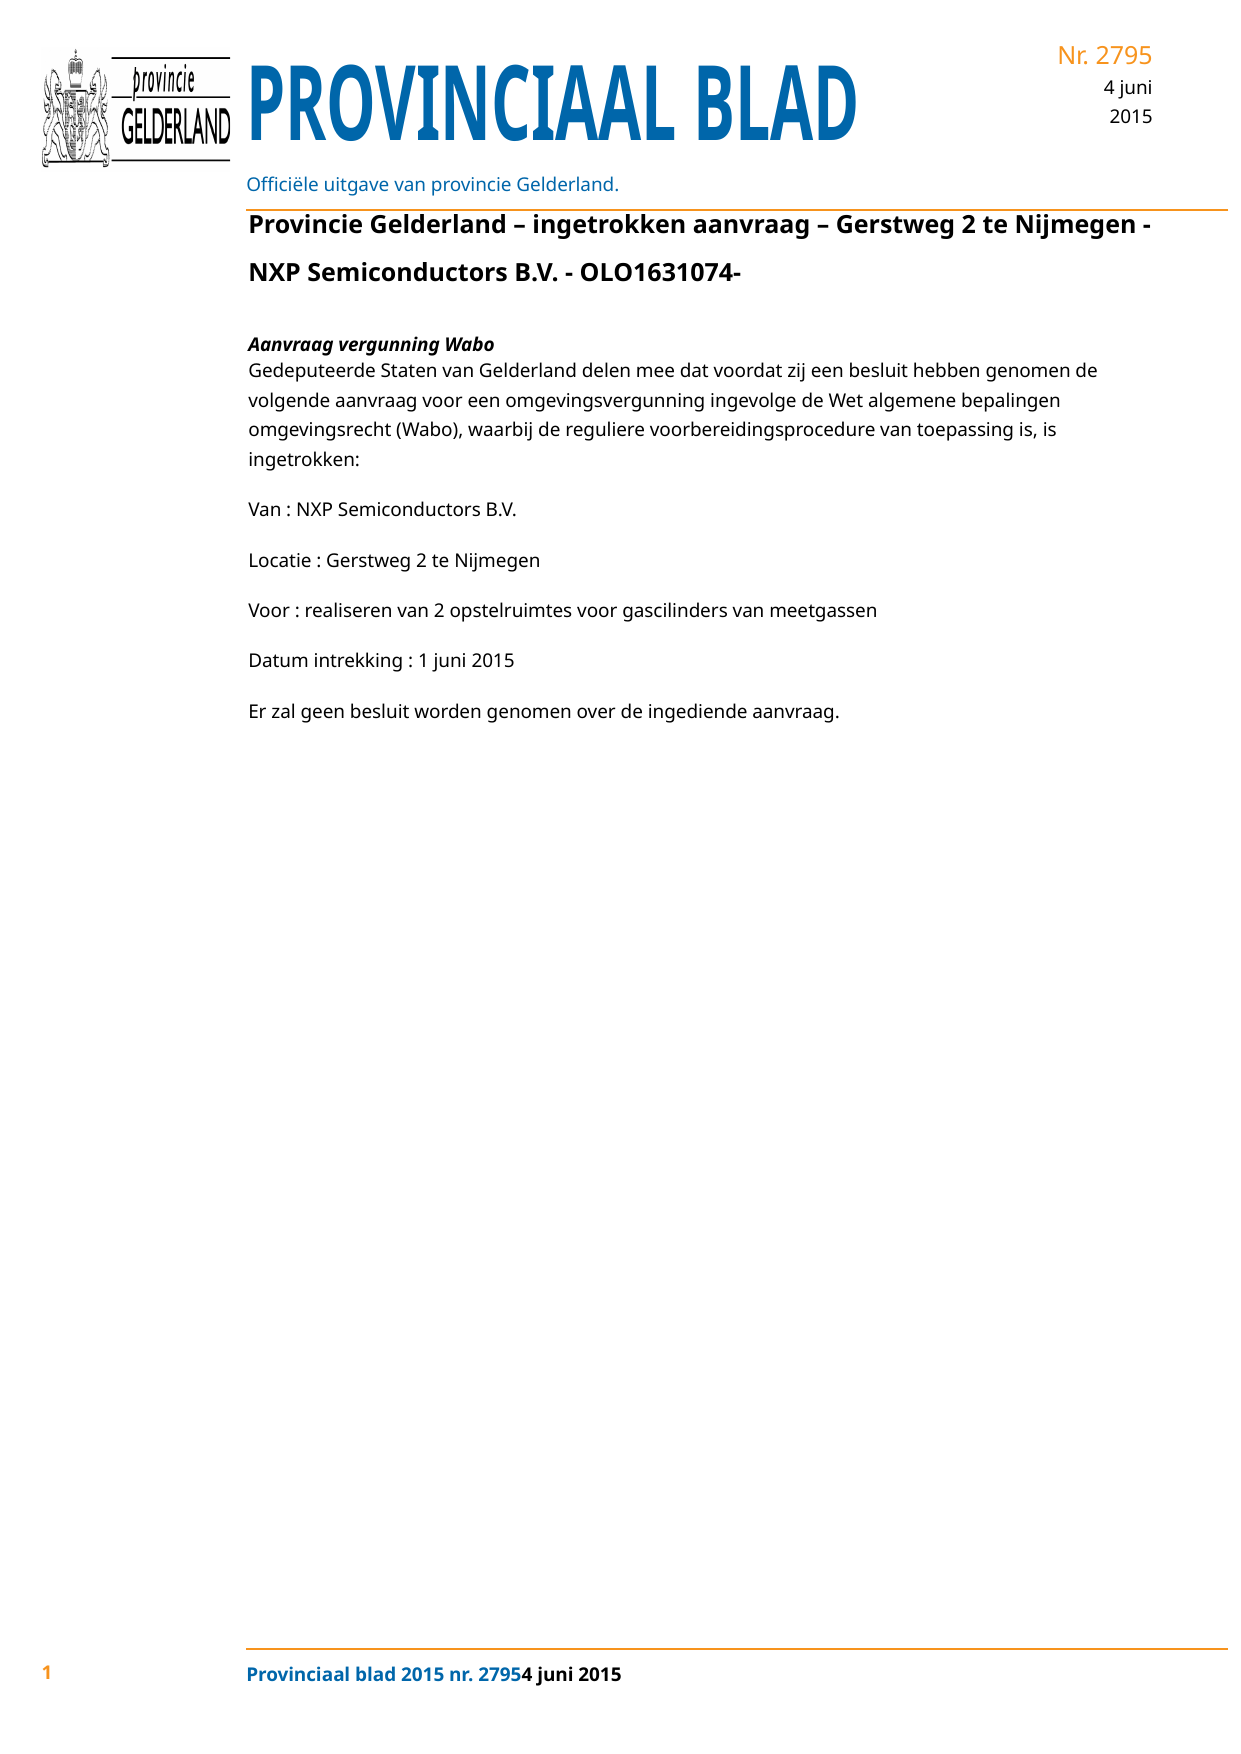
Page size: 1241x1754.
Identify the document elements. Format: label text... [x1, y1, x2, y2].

text Er zal geen besluit worden genomen over de ingediende aanvraag. [248, 698, 1152, 724]
text Datum intrekking : 1 juni 2015 [248, 648, 1152, 673]
text Voor : realiseren van 2 opstelruimtes voor gascilinders van meetgassen [248, 597, 1152, 623]
text Locatie : Gerstweg 2 te Nijmegen [248, 547, 1152, 572]
text Aanvraag vergunning Wabo [248, 331, 1152, 357]
text Gedeputeerde Staten van Gelderland delen mee dat voordat zij een besluit hebben genomen de volgende aanvraag voor een omgevingsvergunning ingevolge de Wet algemene bepalingen omgevingsrecht (Wabo), waarbij de reguliere voorbereidingsprocedure van toepassing is, is ingetrokken: [248, 357, 1152, 472]
text Van : NXP Semiconductors B.V. [248, 496, 1152, 522]
text Provincie Gelderland – ingetrokken aanvraag – Gerstweg 2 te Nijmegen - NXP Semiconductors B.V. - OLO1631074- [248, 211, 1152, 288]
picture [41, 47, 231, 172]
